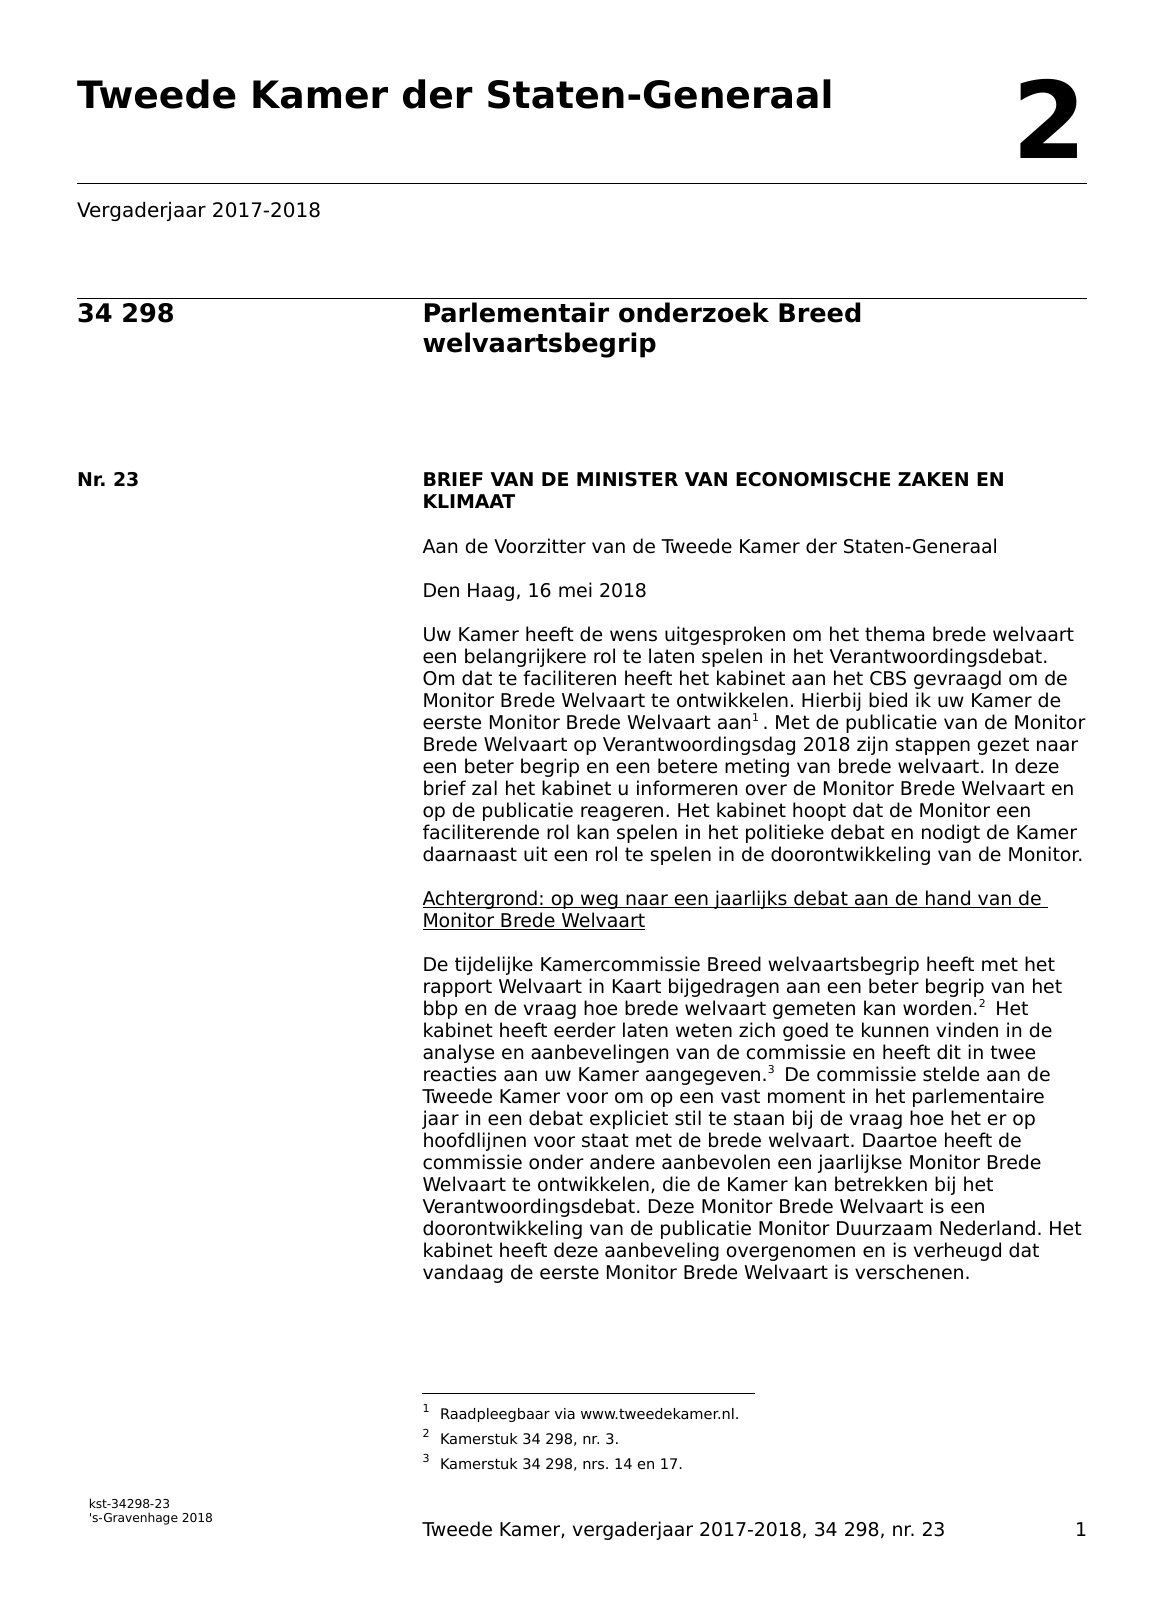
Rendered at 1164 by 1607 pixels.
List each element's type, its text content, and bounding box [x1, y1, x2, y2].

text Aan de Voorzitter van de Tweede Kamer der Staten-Generaal [422, 536, 1087, 557]
text Raadpleegbaar via www.tweedekamer.nl. [422, 1402, 1087, 1424]
table_cell Vergaderjaar 2017-2018 [77, 184, 1087, 298]
text De tijdelijke Kamercommissie Breed welvaartsbegrip heeft met het rapport Welvaart in Kaart bijgedragen aan een beter begrip van het bbp en de vraag hoe brede welvaart gemeten kan worden. Het kabinet heeft eerder laten weten zich goed te kunnen vinden in de analyse en aanbevelingen van de commissie en heeft dit in twee reacties aan uw Kamer aangegeven. De commissie stelde aan de Tweede Kamer voor om op een vast moment in het parlementaire jaar in een debat expliciet stil te staan bij de vraag hoe het er op hoofdlijnen voor staat met de brede welvaart. Daartoe heeft de commissie onder andere aanbevolen een jaarlijkse Monitor Brede Welvaart te ontwikkelen, die de Kamer kan betrekken bij het Verantwoordingsdebat. Deze Monitor Brede Welvaart is een doorontwikkeling van de publicatie Monitor Duurzaam Nederland. Het kabinet heeft deze aanbeveling overgenomen en is verheugd dat vandaag de eerste Monitor Brede Welvaart is verschenen. [422, 954, 1087, 1284]
text Kamerstuk 34 298, nr. 3. [422, 1427, 1087, 1449]
subtitle Nr. 23 BRIEF VAN DE MINISTER VAN ECONOMISCHE ZAKEN EN KLIMAAT [77, 469, 1087, 513]
table_header 2 [886, 59, 1087, 183]
text 's-Gravenhage 2018 [88, 1511, 323, 1525]
text Uw Kamer heeft de wens uitgesproken om het thema brede welvaart een belangrijkere rol te laten spelen in het Verantwoordingsdebat. Om dat te faciliteren heeft het kabinet aan het CBS gevraagd om de Monitor Brede Welvaart te ontwikkelen. Hierbij bied ik uw Kamer de eerste Monitor Brede Welvaart aan. Met de publicatie van de Monitor Brede Welvaart op Verantwoordingsdag 2018 zijn stappen gezet naar een beter begrip en een betere meting van brede welvaart. In deze brief zal het kabinet u informeren over de Monitor Brede Welvaart en op de publicatie reageren. Het kabinet hoopt dat de Monitor een faciliterende rol kan spelen in het politieke debat en nodigt de Kamer daarnaast uit een rol te spelen in de doorontwikkeling van de Monitor. [422, 624, 1087, 866]
subtitle Achtergrond: op weg naar een jaarlijks debat aan de hand van de Monitor Brede Welvaart [422, 888, 1087, 932]
text kst-34298-23 [88, 1497, 323, 1511]
subtitle 34 298 Parlementair onderzoek Breed welvaartsbegrip [77, 299, 1087, 358]
text Kamerstuk 34 298, nrs. 14 en 17. [422, 1452, 1087, 1474]
table_header Tweede Kamer der Staten-Generaal [77, 59, 886, 183]
text Den Haag, 16 mei 2018 [422, 580, 1087, 602]
